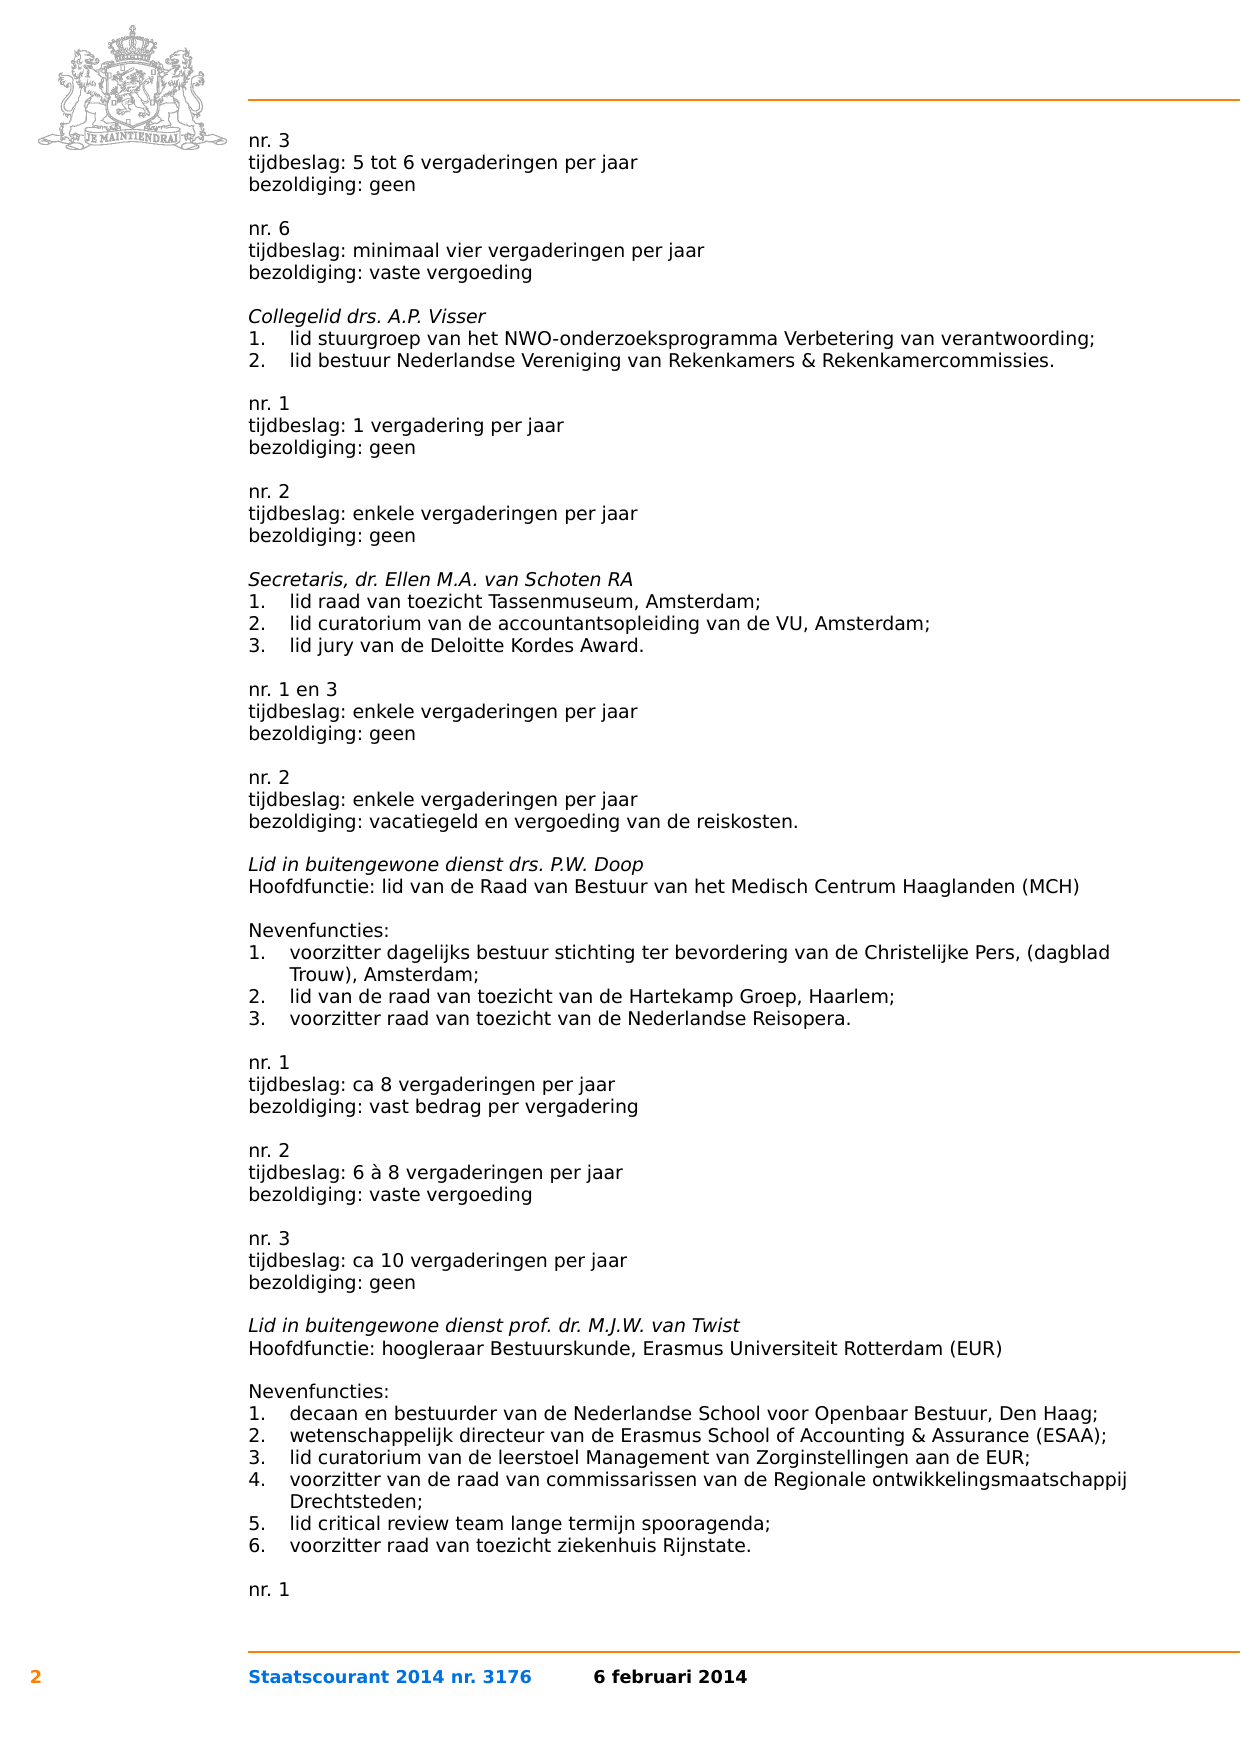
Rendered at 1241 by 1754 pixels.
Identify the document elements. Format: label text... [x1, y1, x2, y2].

text 1. voorzitter dagelijks bestuur stichting ter bevordering van de Christelijke Pers, (dagblad Trouw), Amsterdam; [248, 942, 1163, 986]
text tijdbeslag: ca 10 vergaderingen per jaar [248, 1249, 1163, 1272]
text nr. 2 [248, 1140, 1163, 1162]
text bezoldiging: vacatiegeld en vergoeding van de reiskosten. [248, 811, 1163, 832]
text tijdbeslag: enkele vergaderingen per jaar [248, 503, 1163, 525]
text 2. lid van de raad van toezicht van de Hartekamp Groep, Haarlem; [248, 986, 1163, 1008]
text tijdbeslag: 1 vergadering per jaar [248, 415, 1163, 437]
text bezoldiging: geen [248, 723, 1163, 745]
text 3. voorzitter raad van toezicht van de Nederlandse Reisopera. [248, 1008, 1163, 1030]
text Nevenfuncties: [248, 1381, 1163, 1403]
text tijdbeslag: enkele vergaderingen per jaar [248, 788, 1163, 811]
text nr. 2 [248, 767, 1163, 788]
text 2. wetenschappelijk directeur van de Erasmus School of Accounting & Assurance (ESAA); [248, 1425, 1163, 1447]
text tijdbeslag: 5 tot 6 vergaderingen per jaar [248, 152, 1163, 174]
text nr. 3 [248, 1228, 1163, 1249]
text Nevenfuncties: [248, 920, 1163, 942]
text bezoldiging: vast bedrag per vergadering [248, 1096, 1163, 1118]
text Lid in buitengewone dienst drs. P.W. Doop [248, 854, 1163, 876]
picture [38, 25, 227, 150]
text Collegelid drs. A.P. Visser [248, 306, 1163, 327]
text 2. lid curatorium van de accountantsopleiding van de VU, Amsterdam; [248, 613, 1163, 635]
text 2. lid bestuur Nederlandse Vereniging van Rekenkamers & Rekenkamercommissies. [248, 349, 1163, 371]
text tijdbeslag: enkele vergaderingen per jaar [248, 701, 1163, 723]
text tijdbeslag: minimaal vier vergaderingen per jaar [248, 240, 1163, 262]
text nr. 1 [248, 1052, 1163, 1074]
text 4. voorzitter van de raad van commissarissen van de Regionale ontwikkelingsmaatschappij Drechtsteden; [248, 1469, 1163, 1513]
text 1. decaan en bestuurder van de Nederlandse School voor Openbaar Bestuur, Den Haag; [248, 1403, 1163, 1425]
text bezoldiging: geen [248, 525, 1163, 547]
text nr. 2 [248, 481, 1163, 503]
text nr. 1 en 3 [248, 679, 1163, 701]
text nr. 1 [248, 1579, 1163, 1601]
text 5. lid critical review team lange termijn spooragenda; [248, 1513, 1163, 1535]
text 3. lid curatorium van de leerstoel Management van Zorginstellingen aan de EUR; [248, 1447, 1163, 1469]
text Secretaris, dr. Ellen M.A. van Schoten RA [248, 569, 1163, 591]
text nr. 1 [248, 393, 1163, 415]
text nr. 3 [248, 130, 1163, 152]
text bezoldiging: geen [248, 437, 1163, 459]
text bezoldiging: geen [248, 1272, 1163, 1293]
text 6. voorzitter raad van toezicht ziekenhuis Rijnstate. [248, 1535, 1163, 1557]
text Hoofdfunctie: hoogleraar Bestuurskunde, Erasmus Universiteit Rotterdam (EUR) [248, 1337, 1163, 1359]
text Hoofdfunctie: lid van de Raad van Bestuur van het Medisch Centrum Haaglanden (MCH) [248, 876, 1163, 898]
text bezoldiging: vaste vergoeding [248, 262, 1163, 284]
text 1. lid stuurgroep van het NWO-onderzoeksprogramma Verbetering van verantwoording; [248, 327, 1163, 349]
text tijdbeslag: 6 à 8 vergaderingen per jaar [248, 1162, 1163, 1184]
text bezoldiging: geen [248, 174, 1163, 196]
text tijdbeslag: ca 8 vergaderingen per jaar [248, 1074, 1163, 1096]
text 3. lid jury van de Deloitte Kordes Award. [248, 635, 1163, 657]
text 1. lid raad van toezicht Tassenmuseum, Amsterdam; [248, 591, 1163, 613]
text Lid in buitengewone dienst prof. dr. M.J.W. van Twist [248, 1315, 1163, 1337]
text nr. 6 [248, 218, 1163, 240]
text bezoldiging: vaste vergoeding [248, 1184, 1163, 1206]
